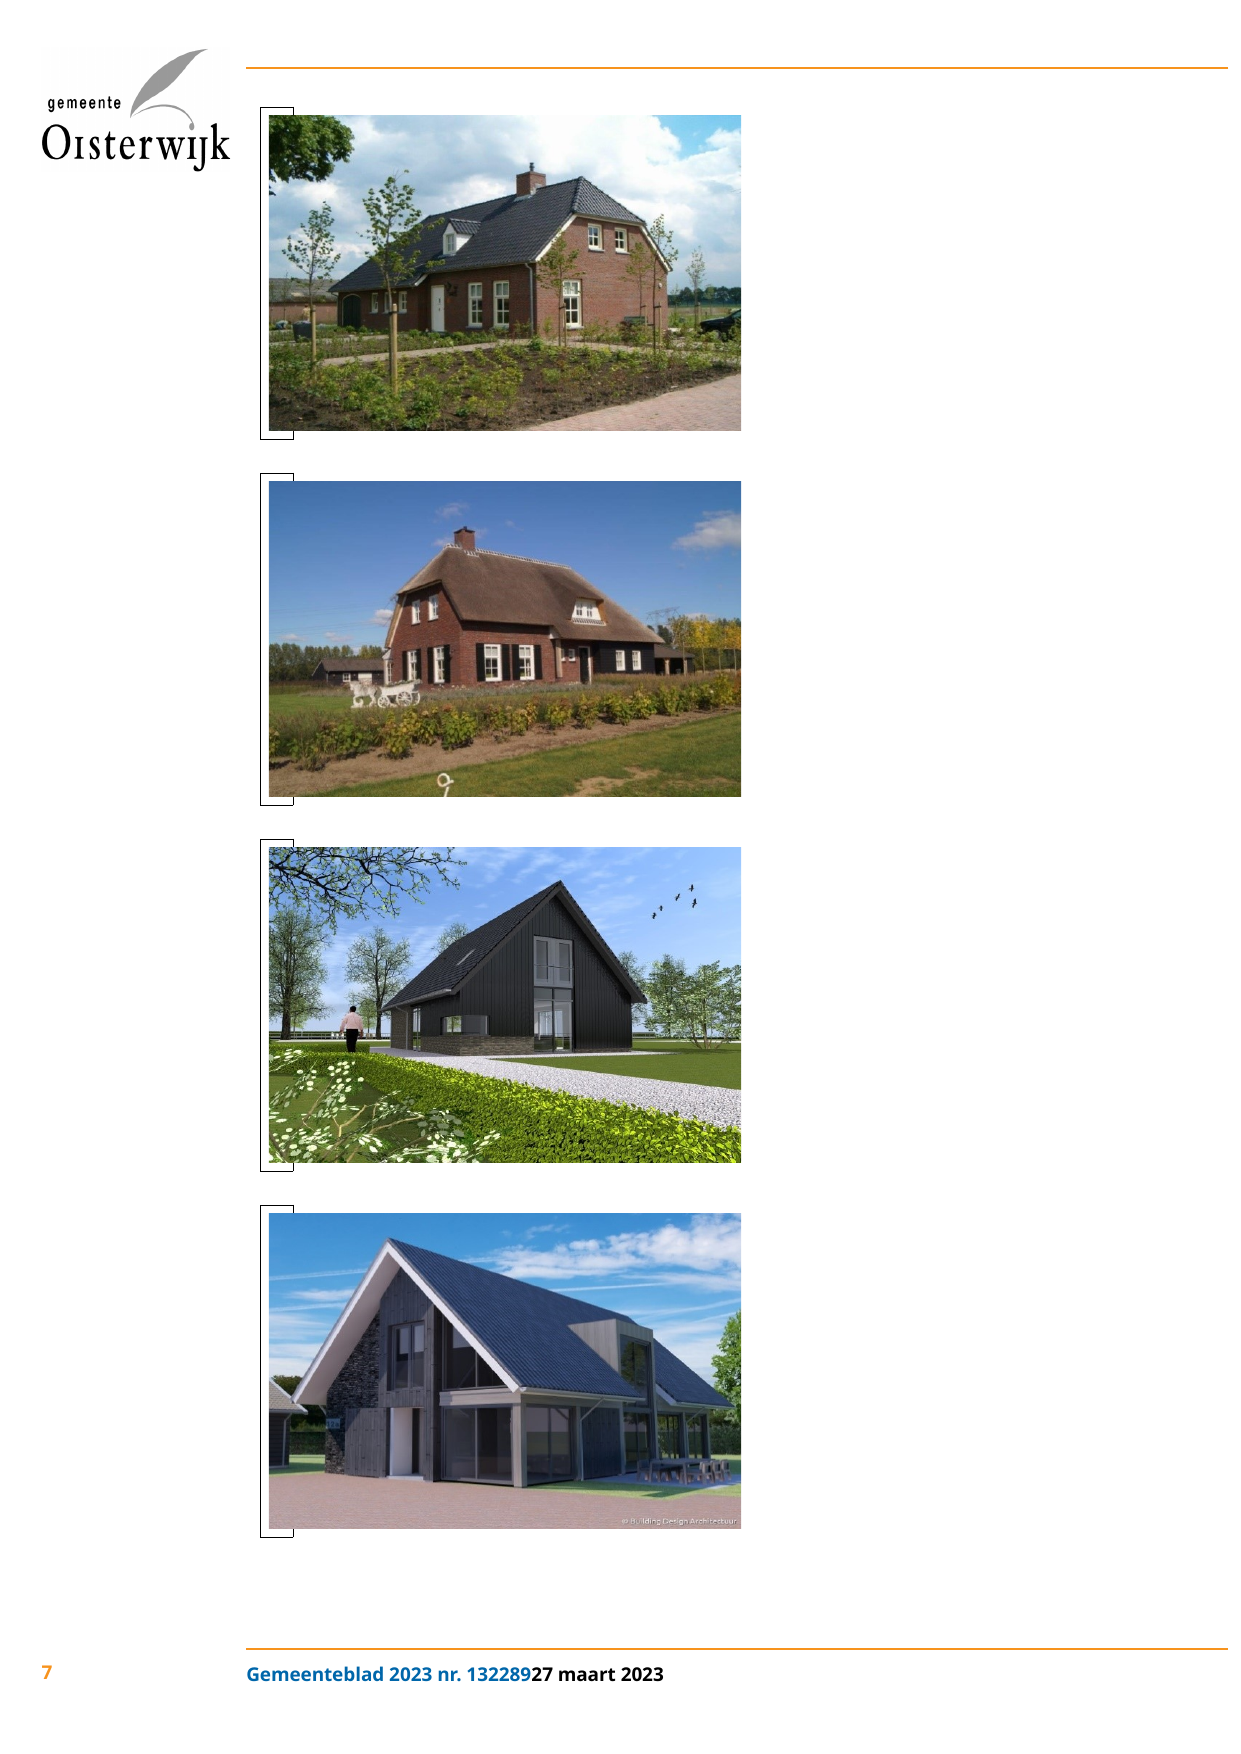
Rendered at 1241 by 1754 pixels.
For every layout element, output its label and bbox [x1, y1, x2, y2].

picture [268, 1213, 742, 1529]
picture [41, 47, 231, 172]
picture [268, 481, 742, 797]
picture [268, 847, 742, 1163]
picture [268, 115, 742, 431]
